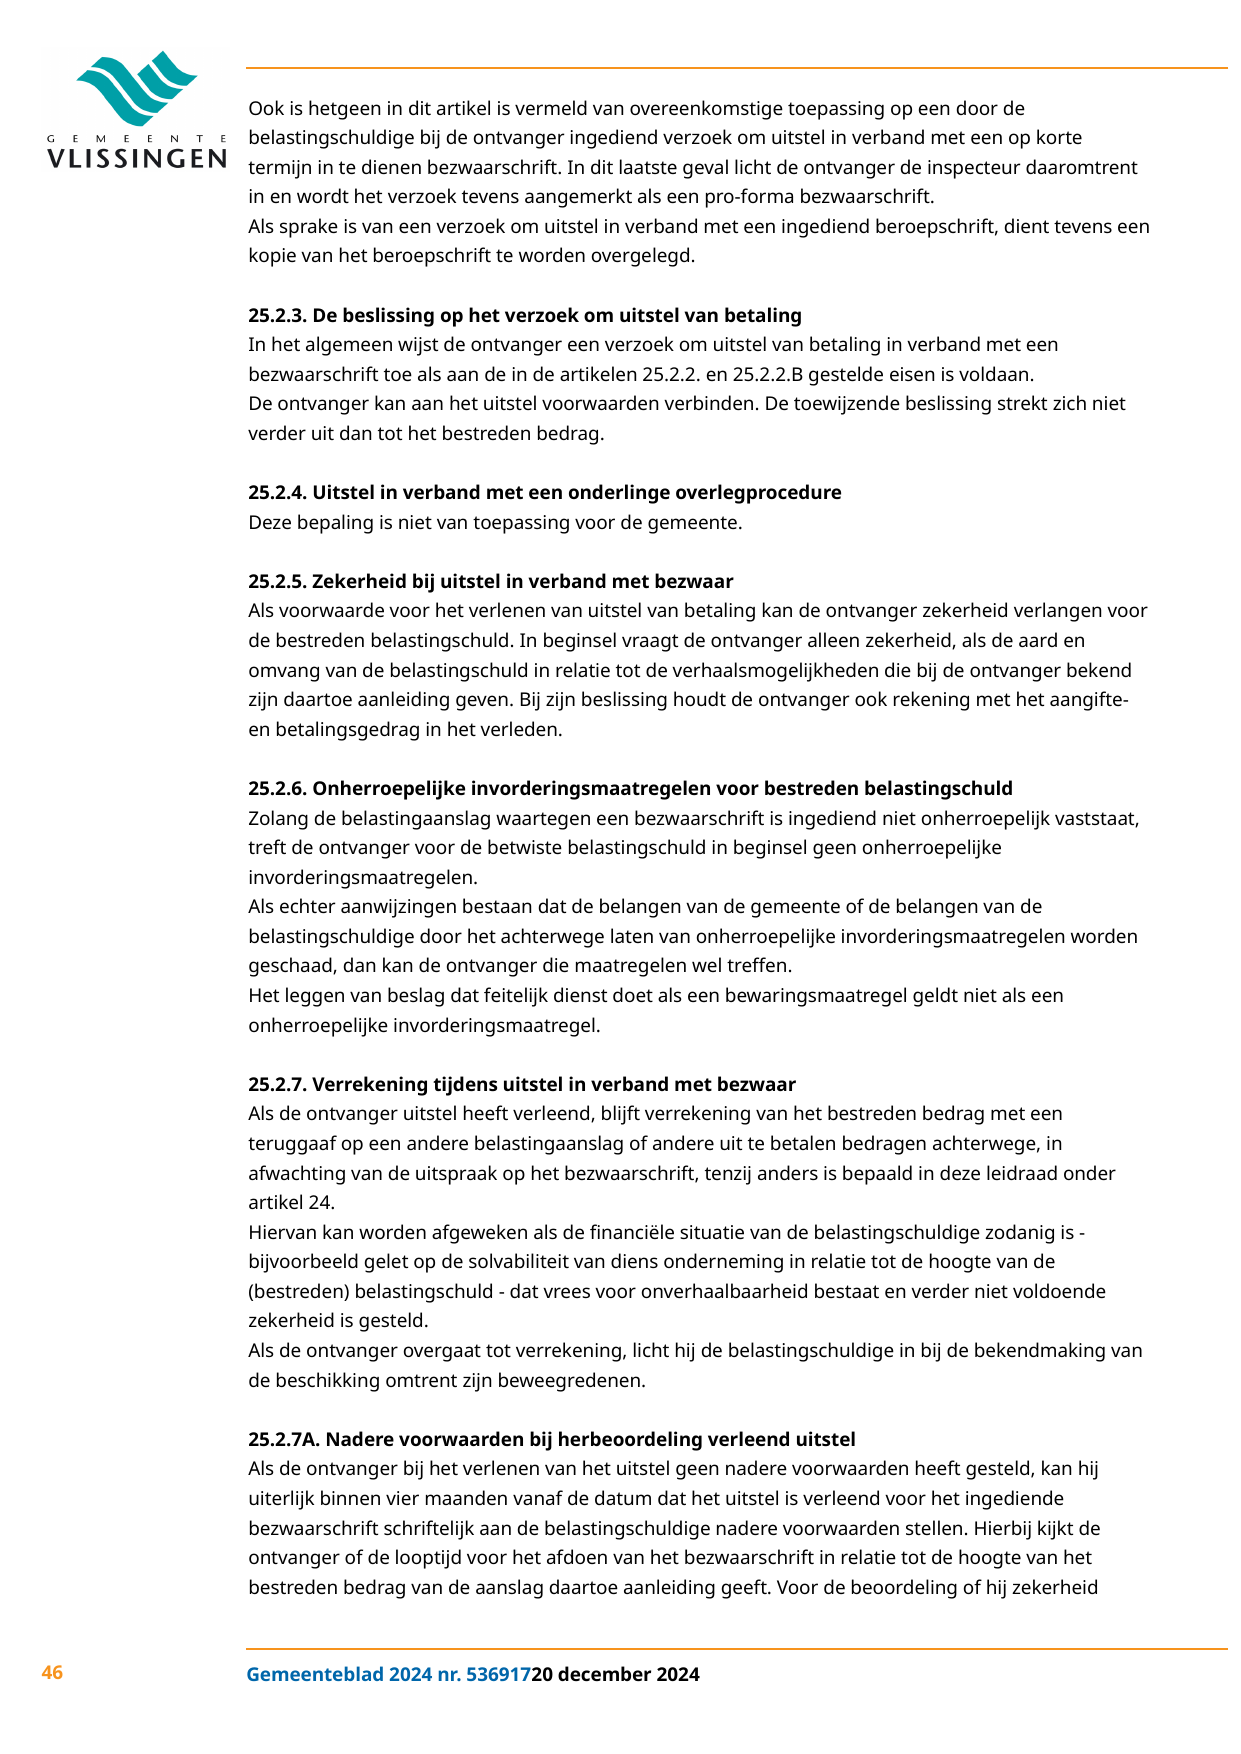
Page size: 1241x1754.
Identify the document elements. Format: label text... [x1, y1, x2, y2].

text 25.2.5. Zekerheid bij uitstel in verband met bezwaar [248, 568, 1152, 594]
text Zolang de belastingaanslag waartegen een bezwaarschrift is ingediend niet onherroepelijk vaststaat, treft de ontvanger voor de betwiste belastingschuld in beginsel geen onherroepelijke invorderingsmaatregelen. [248, 805, 1152, 890]
text Ook is hetgeen in dit artikel is vermeld van overeenkomstige toepassing op een door de belastingschuldige bij de ontvanger ingediend verzoek om uitstel in verband met een op korte termijn in te dienen bezwaarschrift. In dit laatste geval licht de ontvanger de inspecteur daaromtrent in en wordt het verzoek tevens aangemerkt als een pro-forma bezwaarschrift. [248, 95, 1152, 209]
text Als de ontvanger bij het verlenen van het uitstel geen nadere voorwaarden heeft gesteld, kan hij uiterlijk binnen vier maanden vanaf de datum dat het uitstel is verleend voor het ingediende bezwaarschrift schriftelijk aan de belastingschuldige nadere voorwaarden stellen. Hierbij kijkt de ontvanger of de looptijd voor het afdoen van het bezwaarschrift in relatie tot de hoogte van het bestreden bedrag van de aanslag daartoe aanleiding geeft. Voor de beoordeling of hij zekerheid [248, 1456, 1152, 1600]
text Deze bepaling is niet van toepassing voor de gemeente. [248, 509, 1152, 535]
text De ontvanger kan aan het uitstel voorwaarden verbinden. De toewijzende beslissing strekt zich niet verder uit dan tot het bestreden bedrag. [248, 391, 1152, 446]
text 25.2.7. Verrekening tijdens uitstel in verband met bezwaar [248, 1071, 1152, 1097]
text 25.2.7A. Nadere voorwaarden bij herbeoordeling verleend uitstel [248, 1426, 1152, 1452]
text Als de ontvanger overgaat tot verrekening, licht hij de belastingschuldige in bij de bekendmaking van de beschikking omtrent zijn beweegredenen. [248, 1337, 1152, 1393]
text Als sprake is van een verzoek om uitstel in verband met een ingediend beroepschrift, dient tevens een kopie van het beroepschrift te worden overgelegd. [248, 213, 1152, 268]
text 25.2.3. De beslissing op het verzoek om uitstel van betaling [248, 302, 1152, 328]
text Als de ontvanger uitstel heeft verleend, blijft verrekening van het bestreden bedrag met een teruggaaf op een andere belastingaanslag of andere uit te betalen bedragen achterwege, in afwachting van de uitspraak op het bezwaarschrift, tenzij anders is bepaald in deze leidraad onder artikel 24. [248, 1101, 1152, 1215]
text 25.2.6. Onherroepelijke invorderingsmaatregelen voor bestreden belastingschuld [248, 775, 1152, 801]
text Als voorwaarde voor het verlenen van uitstel van betaling kan de ontvanger zekerheid verlangen voor de bestreden belastingschuld. In beginsel vraagt de ontvanger alleen zekerheid, als de aard en omvang van de belastingschuld in relatie tot de verhaalsmogelijkheden die bij de ontvanger bekend zijn daartoe aanleiding geven. Bij zijn beslissing houdt de ontvanger ook rekening met het aangifte- en betalingsgedrag in het verleden. [248, 598, 1152, 742]
picture [41, 47, 231, 172]
text Hiervan kan worden afgeweken als de financiële situatie van de belastingschuldige zodanig is - bijvoorbeeld gelet op de solvabiliteit van diens onderneming in relatie tot de hoogte van de (bestreden) belastingschuld - dat vrees voor onverhaalbaarheid bestaat en verder niet voldoende zekerheid is gesteld. [248, 1219, 1152, 1333]
text Als echter aanwijzingen bestaan dat de belangen van de gemeente of de belangen van de belastingschuldige door het achterwege laten van onherroepelijke invorderingsmaatregelen worden geschaad, dan kan de ontvanger die maatregelen wel treffen. [248, 893, 1152, 978]
text Het leggen van beslag dat feitelijk dienst doet als een bewaringsmaatregel geldt niet als een onherroepelijke invorderingsmaatregel. [248, 982, 1152, 1038]
text In het algemeen wijst de ontvanger een verzoek om uitstel van betaling in verband met een bezwaarschrift toe als aan de in de artikelen 25.2.2. en 25.2.2.B gestelde eisen is voldaan. [248, 331, 1152, 387]
text 25.2.4. Uitstel in verband met een onderlinge overlegprocedure [248, 479, 1152, 505]
